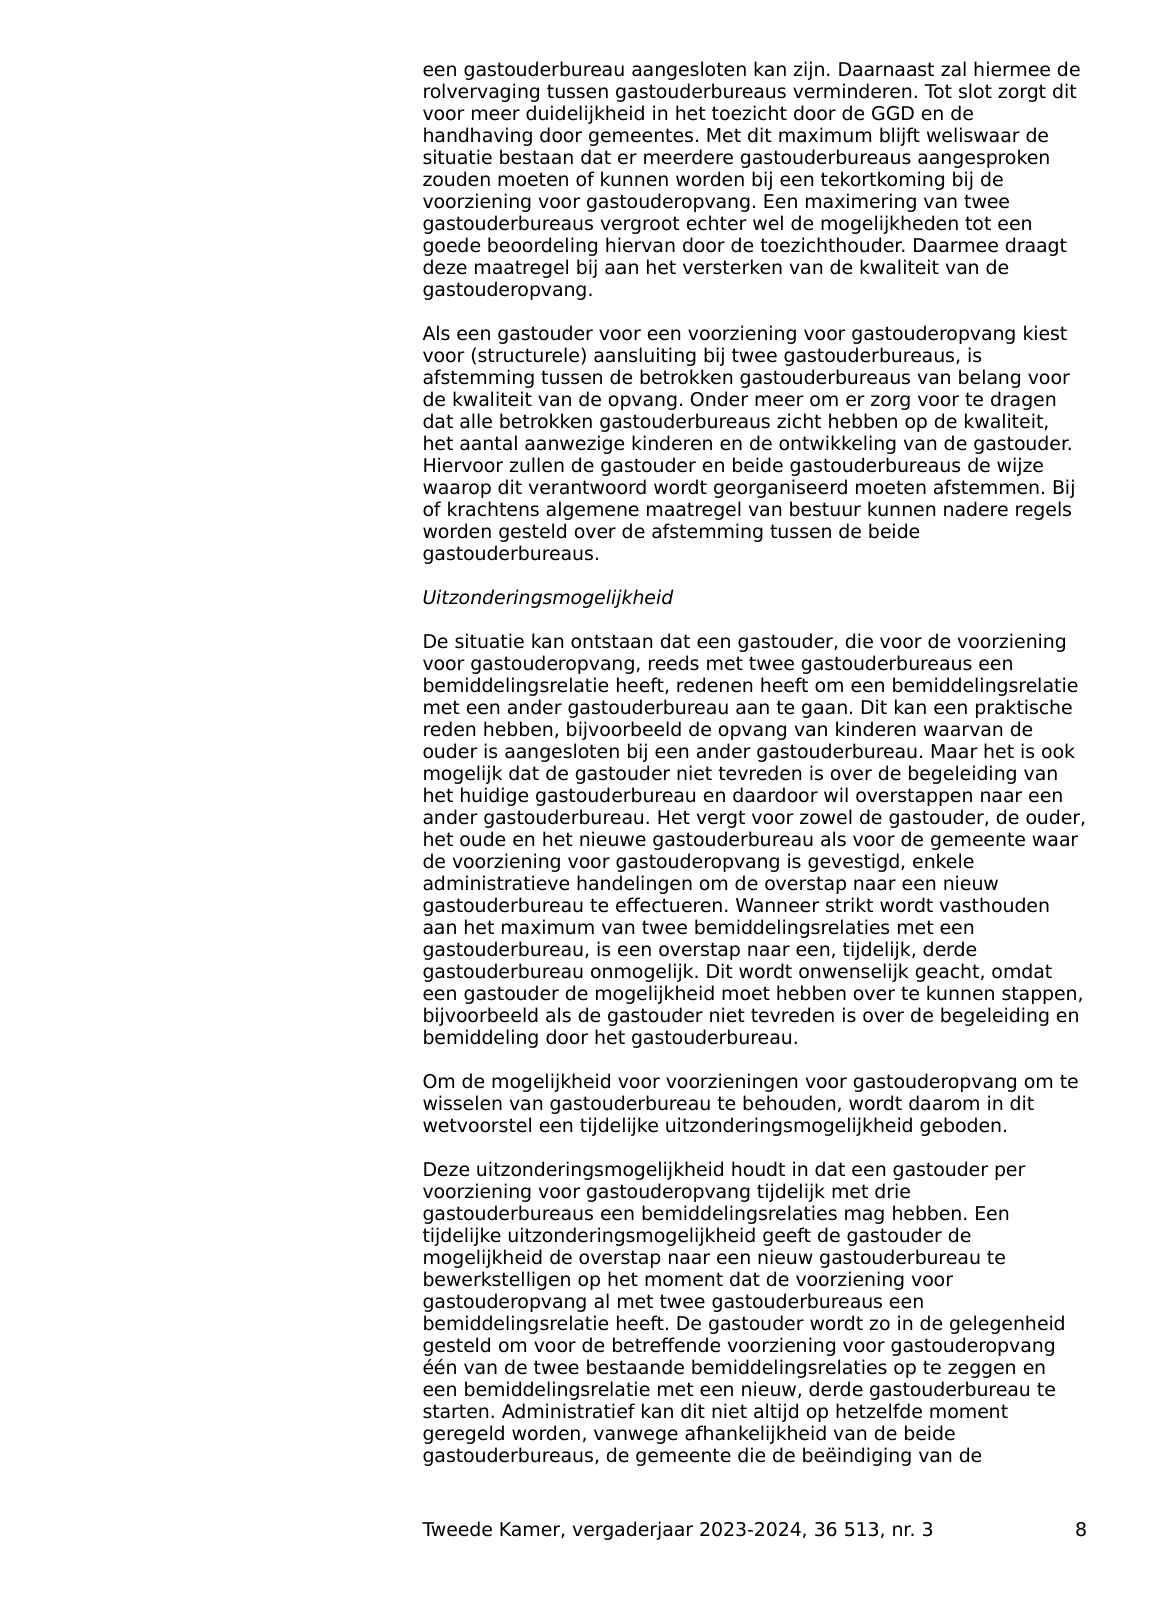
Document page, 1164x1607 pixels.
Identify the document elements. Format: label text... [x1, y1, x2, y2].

text Als een gastouder voor een voorziening voor gastouderopvang kiest voor (structurele) aansluiting bij twee gastouderbureaus, is afstemming tussen de betrokken gastouderbureaus van belang voor de kwaliteit van de opvang. Onder meer om er zorg voor te dragen dat alle betrokken gastouderbureaus zicht hebben op de kwaliteit, het aantal aanwezige kinderen en de ontwikkeling van de gastouder. Hiervoor zullen de gastouder en beide gastouderbureaus de wijze waarop dit verantwoord wordt georganiseerd moeten afstemmen. Bij of krachtens algemene maatregel van bestuur kunnen nadere regels worden gesteld over de afstemming tussen de beide gastouderbureaus. [422, 323, 1087, 565]
subtitle Uitzonderingsmogelijkheid [422, 587, 1087, 609]
text Deze uitzonderingsmogelijkheid houdt in dat een gastouder per voorziening voor gastouderopvang tijdelijk met drie gastouderbureaus een bemiddelingsrelaties mag hebben. Een tijdelijke uitzonderingsmogelijkheid geeft de gastouder de mogelijkheid de overstap naar een nieuw gastouderbureau te bewerkstelligen op het moment dat de voorziening voor gastouderopvang al met twee gastouderbureaus een bemiddelingsrelatie heeft. De gastouder wordt zo in de gelegenheid gesteld om voor de betreffende voorziening voor gastouderopvang één van de twee bestaande bemiddelingsrelaties op te zeggen en een bemiddelingsrelatie met een nieuw, derde gastouderbureau te starten. Administratief kan dit niet altijd op hetzelfde moment geregeld worden, vanwege afhankelijkheid van de beide gastouderbureaus, de gemeente die de beëindiging van de [422, 1159, 1087, 1467]
text Om de mogelijkheid voor voorzieningen voor gastouderopvang om te wisselen van gastouderbureau te behouden, wordt daarom in dit wetvoorstel een tijdelijke uitzonderingsmogelijkheid geboden. [422, 1071, 1087, 1137]
text een gastouderbureau aangesloten kan zijn. Daarnaast zal hiermee de rolvervaging tussen gastouderbureaus verminderen. Tot slot zorgt dit voor meer duidelijkheid in het toezicht door de GGD en de handhaving door gemeentes. Met dit maximum blijft weliswaar de situatie bestaan dat er meerdere gastouderbureaus aangesproken zouden moeten of kunnen worden bij een tekortkoming bij de voorziening voor gastouderopvang. Een maximering van twee gastouderbureaus vergroot echter wel de mogelijkheden tot een goede beoordeling hiervan door de toezichthouder. Daarmee draagt deze maatregel bij aan het versterken van de kwaliteit van de gastouderopvang. [422, 59, 1087, 301]
text De situatie kan ontstaan dat een gastouder, die voor de voorziening voor gastouderopvang, reeds met twee gastouderbureaus een bemiddelingsrelatie heeft, redenen heeft om een bemiddelingsrelatie met een ander gastouderbureau aan te gaan. Dit kan een praktische reden hebben, bijvoorbeeld de opvang van kinderen waarvan de ouder is aangesloten bij een ander gastouderbureau. Maar het is ook mogelijk dat de gastouder niet tevreden is over de begeleiding van het huidige gastouderbureau en daardoor wil overstappen naar een ander gastouderbureau. Het vergt voor zowel de gastouder, de ouder, het oude en het nieuwe gastouderbureau als voor de gemeente waar de voorziening voor gastouderopvang is gevestigd, enkele administratieve handelingen om de overstap naar een nieuw gastouderbureau te effectueren. Wanneer strikt wordt vasthouden aan het maximum van twee bemiddelingsrelaties met een gastouderbureau, is een overstap naar een, tijdelijk, derde gastouderbureau onmogelijk. Dit wordt onwenselijk geacht, omdat een gastouder de mogelijkheid moet hebben over te kunnen stappen, bijvoorbeeld als de gastouder niet tevreden is over de begeleiding en bemiddeling door het gastouderbureau. [422, 631, 1087, 1049]
